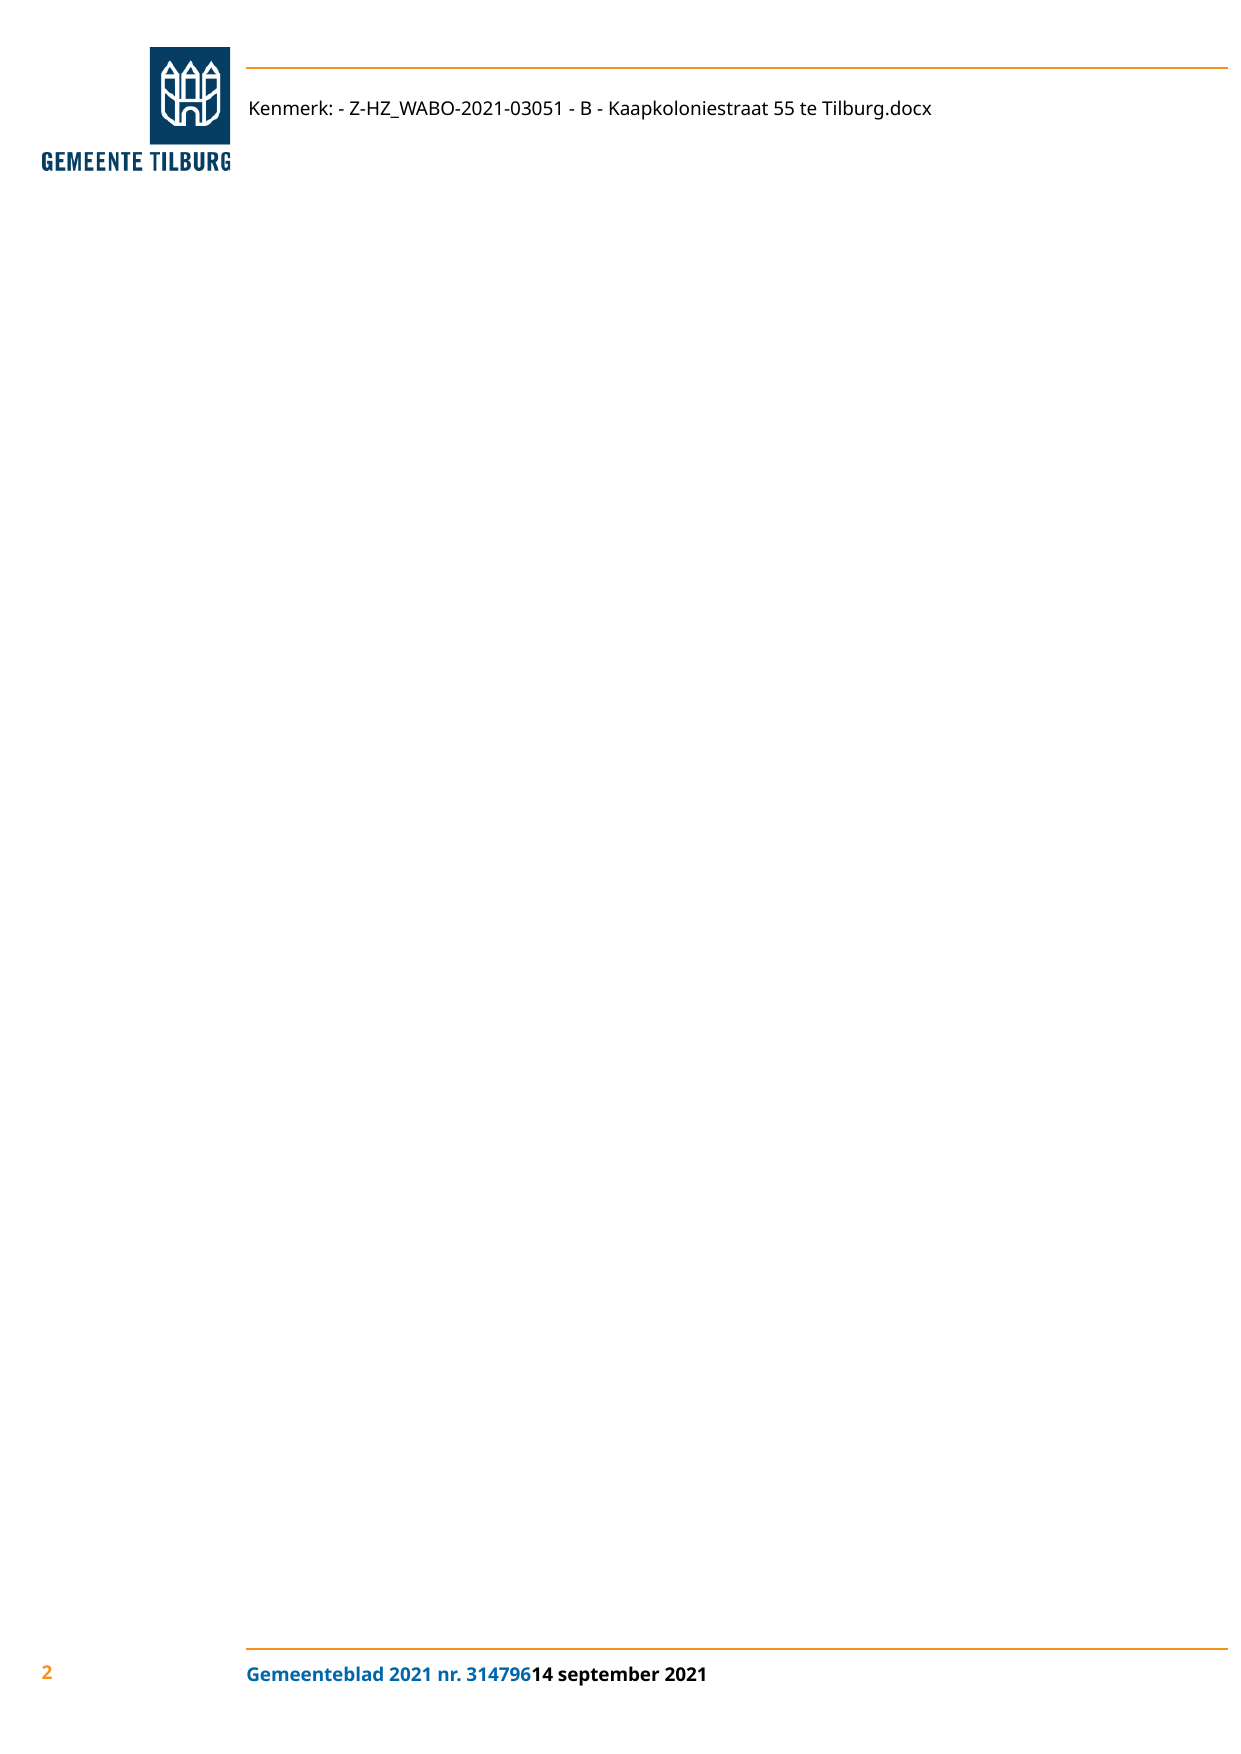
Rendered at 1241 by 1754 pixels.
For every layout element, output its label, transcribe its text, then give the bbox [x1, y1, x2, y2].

picture [41, 47, 231, 172]
text Kenmerk: - Z-HZ_WABO-2021-03051 - B - Kaapkoloniestraat 55 te Tilburg.docx [248, 95, 1152, 121]
